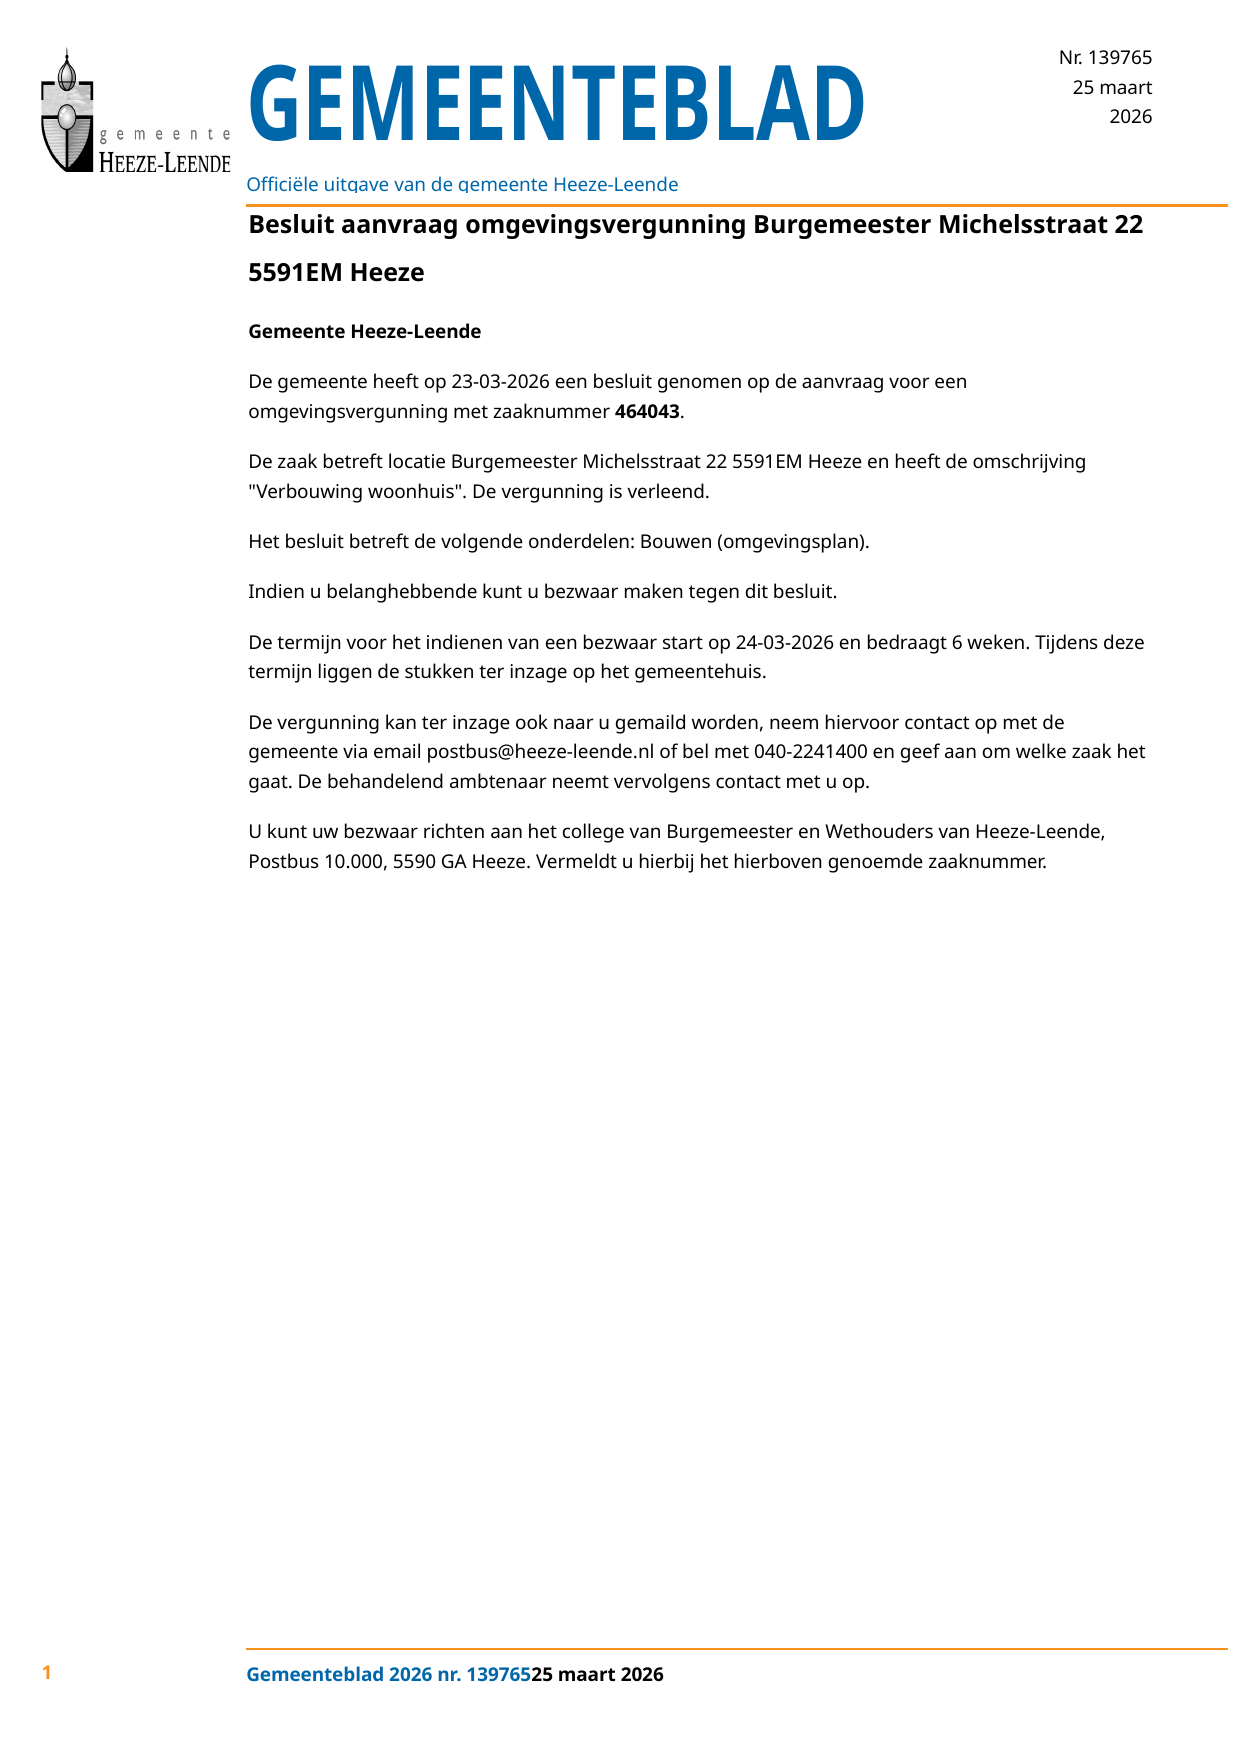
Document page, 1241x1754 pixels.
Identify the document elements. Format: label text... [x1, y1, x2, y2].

text Gemeente Heeze-Leende [248, 318, 1152, 344]
text De termijn voor het indienen van een bezwaar start op 24-03-2026 en bedraagt 6 weken. Tijdens deze termijn liggen de stukken ter inzage op het gemeentehuis. [248, 629, 1152, 684]
text De zaak betreft locatie Burgemeester Michelsstraat 22 5591EM Heeze en heeft de omschrijving "Verbouwing woonhuis". De vergunning is verleend. [248, 448, 1152, 504]
text Besluit aanvraag omgevingsvergunning Burgemeester Michelsstraat 22 5591EM Heeze [248, 207, 1152, 288]
text De vergunning kan ter inzage ook naar u gemaild worden, neem hiervoor contact op met de gemeente via email postbus@heeze-leende.nl of bel met 040-2241400 en geef aan om welke zaak het gaat. De behandelend ambtenaar neemt vervolgens contact met u op. [248, 709, 1152, 794]
text U kunt uw bezwaar richten aan het college van Burgemeester en Wethouders van Heeze-Leende, Postbus 10.000, 5590 GA Heeze. Vermeldt u hierbij het hierboven genoemde zaaknummer. [248, 819, 1152, 874]
picture [41, 47, 231, 172]
text Het besluit betreft de volgende onderdelen: Bouwen (omgevingsplan). [248, 528, 1152, 554]
text Indien u belanghebbende kunt u bezwaar maken tegen dit besluit. [248, 579, 1152, 604]
text De gemeente heeft op 23-03-2026 een besluit genomen op de aanvraag voor een omgevingsvergunning met zaaknummer 464043. [248, 368, 1152, 424]
